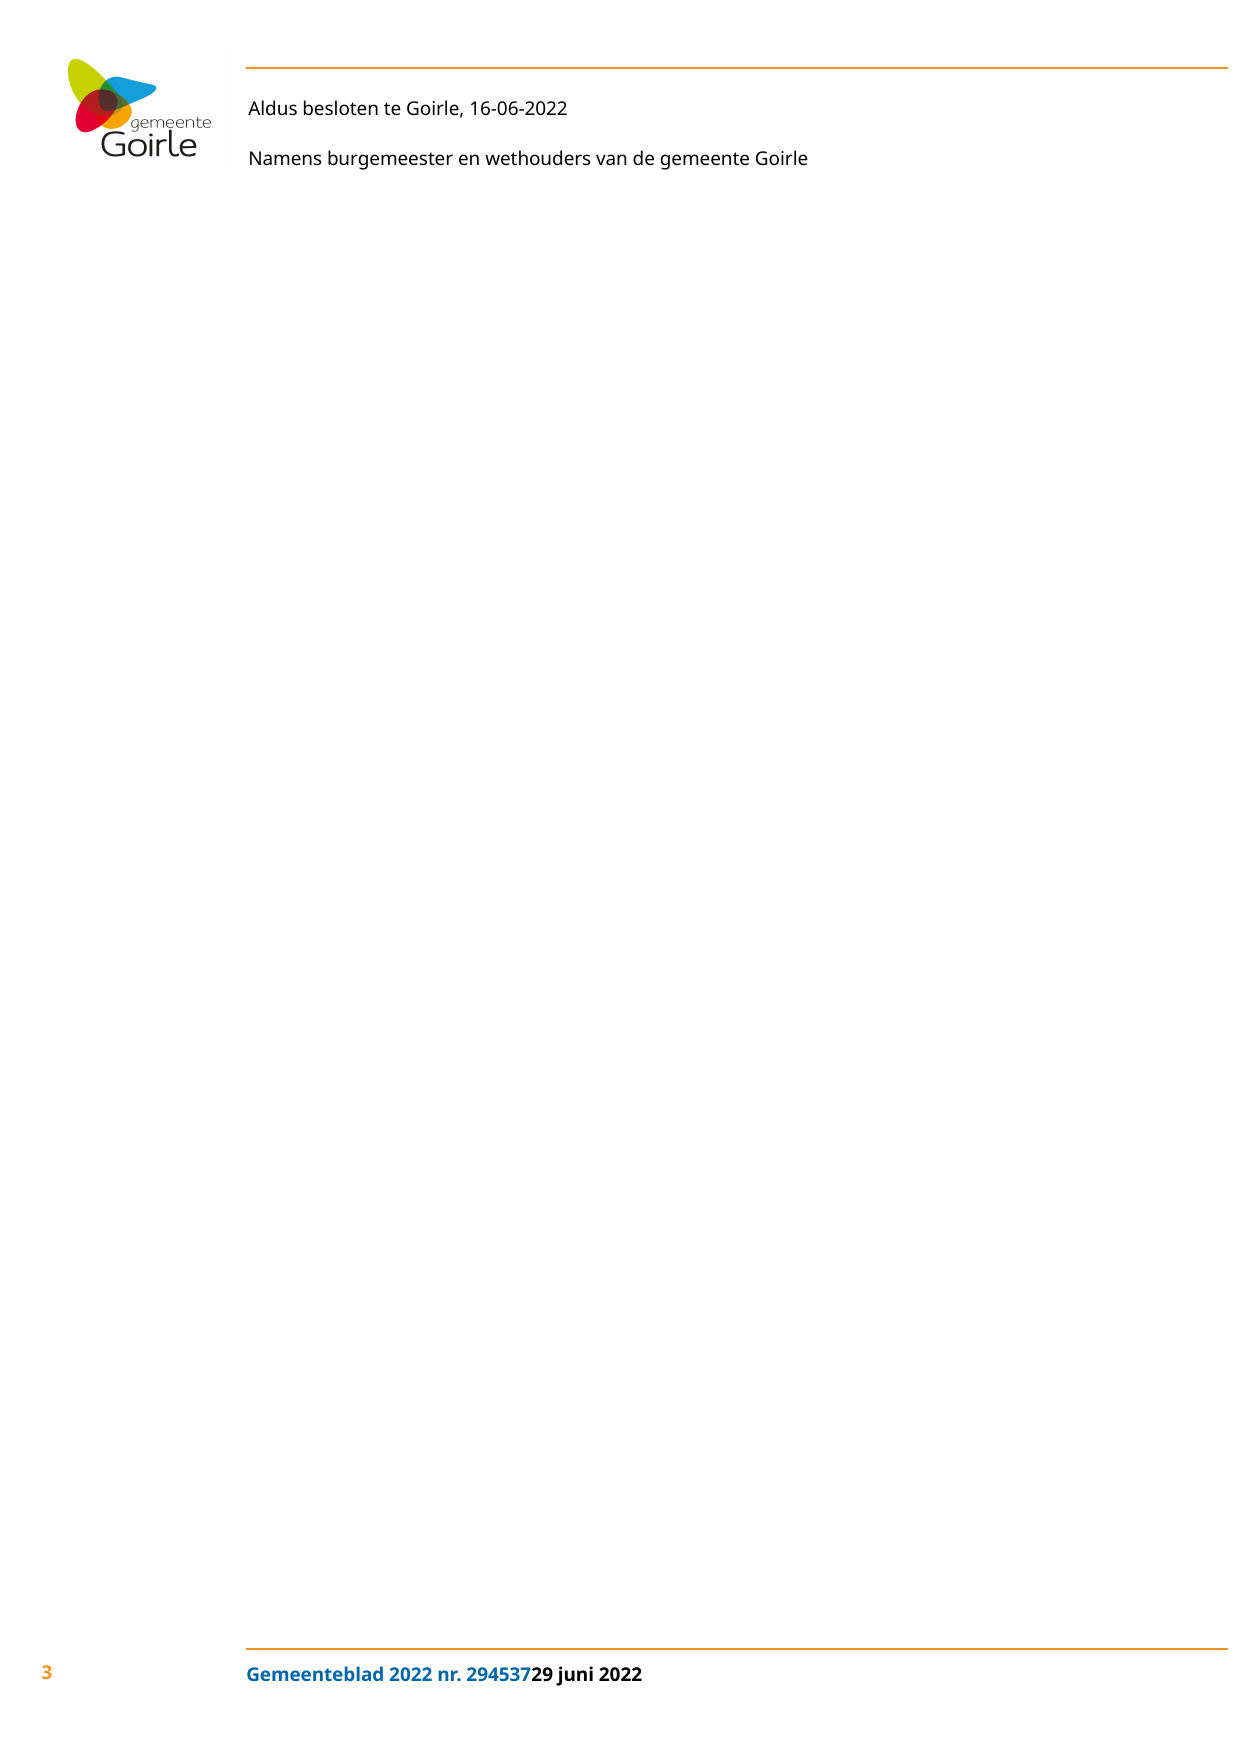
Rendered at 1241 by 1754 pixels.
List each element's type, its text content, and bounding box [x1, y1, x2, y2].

text Namens burgemeester en wethouders van de gemeente Goirle [248, 145, 1152, 171]
text Aldus besloten te Goirle, 16-06-2022 [248, 95, 1152, 121]
picture [41, 47, 231, 172]
